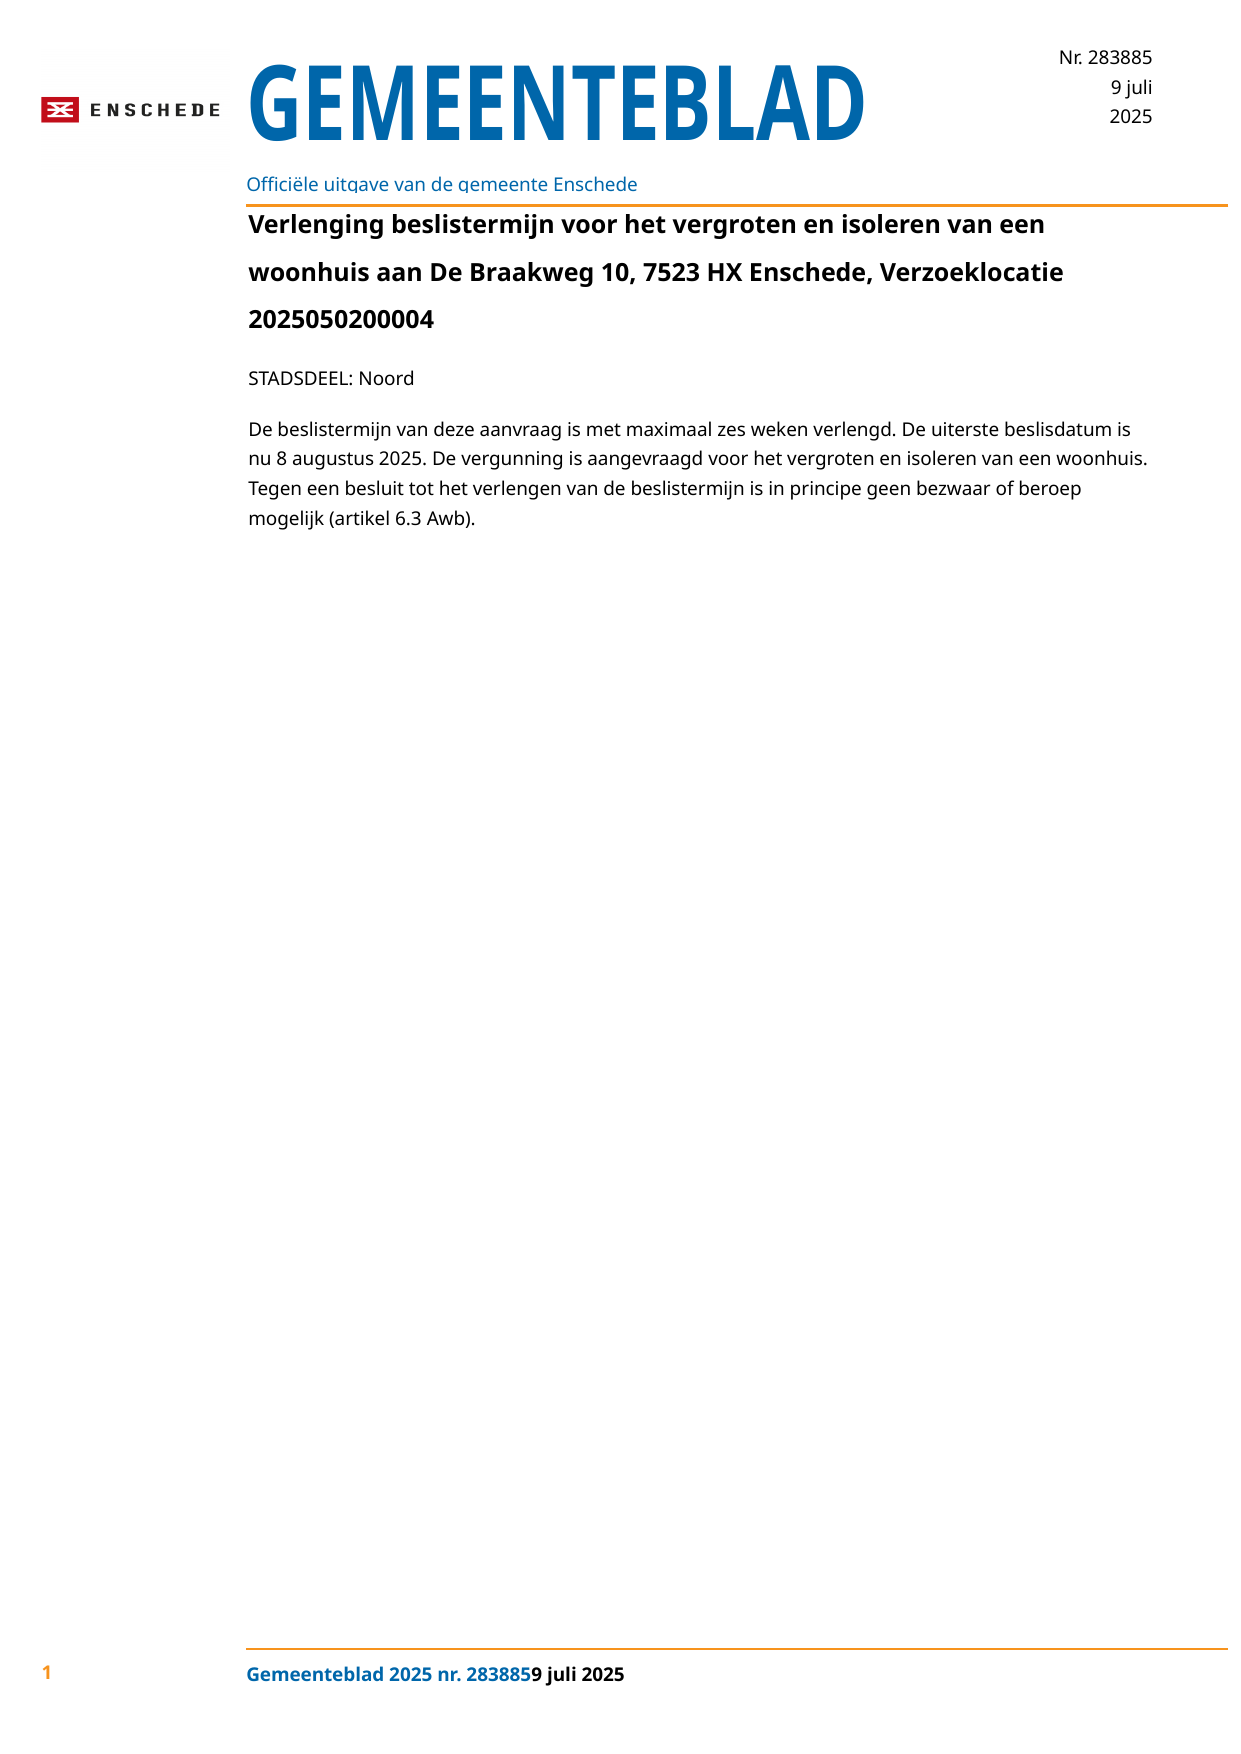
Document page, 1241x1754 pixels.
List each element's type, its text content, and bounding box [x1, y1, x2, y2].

picture [41, 47, 231, 172]
text De beslistermijn van deze aanvraag is met maximaal zes weken verlengd. De uiterste beslisdatum is nu 8 augustus 2025. De vergunning is aangevraagd voor het vergroten en isoleren van een woonhuis. Tegen een besluit tot het verlengen van de beslistermijn is in principe geen bezwaar of beroep mogelijk (artikel 6.3 Awb). [248, 416, 1152, 530]
text Verlenging beslistermijn voor het vergroten en isoleren van een woonhuis aan De Braakweg 10, 7523 HX Enschede, Verzoeklocatie 2025050200004 [248, 207, 1152, 336]
text STADSDEEL: Noord [248, 366, 1152, 391]
